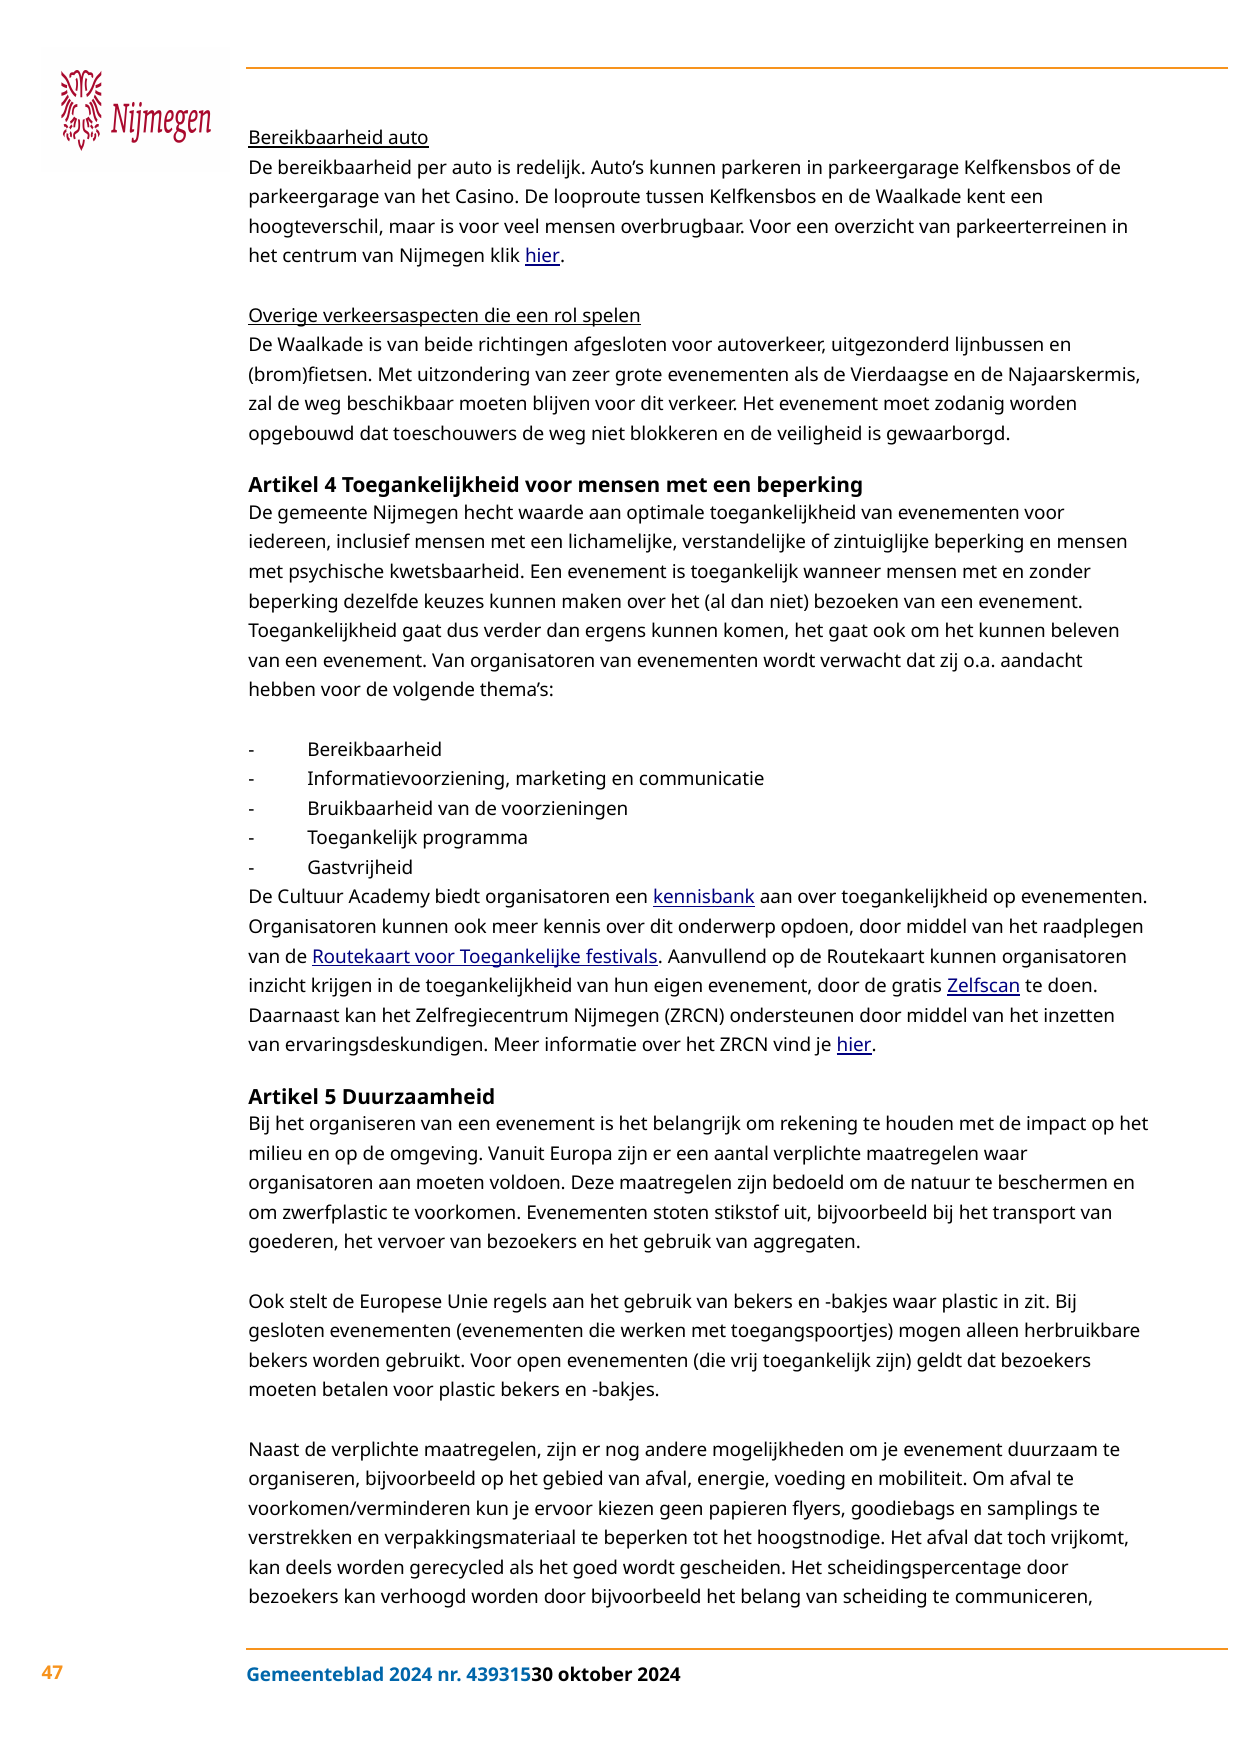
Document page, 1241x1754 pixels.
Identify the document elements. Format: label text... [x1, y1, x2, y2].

text Naast de verplichte maatregelen, zijn er nog andere mogelijkheden om je evenement duurzaam te organiseren, bijvoorbeeld op het gebied van afval, energie, voeding en mobiliteit. Om afval te voorkomen/verminderen kun je ervoor kiezen geen papieren flyers, goodiebags en samplings te verstrekken en verpakkingsmateriaal te beperken tot het hoogstnodige. Het afval dat toch vrijkomt, kan deels worden gerecycled als het goed wordt gescheiden. Het scheidingspercentage door bezoekers kan verhoogd worden door bijvoorbeeld het belang van scheiding te communiceren, [248, 1436, 1152, 1609]
text De Cultuur Academy biedt organisatoren een kennisbank aan over toegankelijkheid op evenementen. Organisatoren kunnen ook meer kennis over dit onderwerp opdoen, door middel van het raadplegen van de Routekaart voor Toegankelijke festivals. Aanvullend op de Routekaart kunnen organisatoren inzicht krijgen in de toegankelijkheid van hun eigen evenement, door de gratis Zelfscan te doen. Daarnaast kan het Zelfregiecentrum Nijmegen (ZRCN) ondersteunen door middel van het inzetten van ervaringsdeskundigen. Meer informatie over het ZRCN vind je hier. [248, 884, 1152, 1057]
list Bereikbaarheid [248, 736, 1152, 761]
text Artikel 4 Toegankelijkheid voor mensen met een beperking [248, 471, 1152, 499]
picture [41, 47, 231, 172]
text De bereikbaarheid per auto is redelijk. Auto’s kunnen parkeren in parkeergarage Kelfkensbos of de parkeergarage van het Casino. De looproute tussen Kelfkensbos en de Waalkade kent een hoogteverschil, maar is voor veel mensen overbrugbaar. Voor een overzicht van parkeerterreinen in het centrum van Nijmegen klik hier. [248, 154, 1152, 268]
text De Waalkade is van beide richtingen afgesloten voor autoverkeer, uitgezonderd lijnbussen en (brom)fietsen. Met uitzondering van zeer grote evenementen als de Vierdaagse en de Najaarskermis, zal de weg beschikbaar moeten blijven voor dit verkeer. Het evenement moet zodanig worden opgebouwd dat toeschouwers de weg niet blokkeren en de veiligheid is gewaarborgd. [248, 331, 1152, 446]
text Bereikbaarheid auto [248, 124, 1152, 150]
text Artikel 5 Duurzaamheid [248, 1082, 1152, 1110]
text Ook stelt de Europese Unie regels aan het gebruik van bekers en -bakjes waar plastic in zit. Bij gesloten evenementen (evenementen die werken met toegangspoortjes) mogen alleen herbruikbare bekers worden gebruikt. Voor open evenementen (die vrij toegankelijk zijn) geldt dat bezoekers moeten betalen voor plastic bekers en -bakjes. [248, 1288, 1152, 1402]
list Bruikbaarheid van de voorzieningen [248, 795, 1152, 821]
list Toegankelijk programma [248, 824, 1152, 850]
text De gemeente Nijmegen hecht waarde aan optimale toegankelijkheid van evenementen voor iedereen, inclusief mensen met een lichamelijke, verstandelijke of zintuiglijke beperking en mensen met psychische kwetsbaarheid. Een evenement is toegankelijk wanneer mensen met en zonder beperking dezelfde keuzes kunnen maken over het (al dan niet) bezoeken van een evenement. Toegankelijkheid gaat dus verder dan ergens kunnen komen, het gaat ook om het kunnen beleven van een evenement. Van organisatoren van evenementen wordt verwacht dat zij o.a. aandacht hebben voor de volgende thema’s: [248, 499, 1152, 702]
text Overige verkeersaspecten die een rol spelen [248, 302, 1152, 328]
list Informatievoorziening, marketing en communicatie [248, 765, 1152, 791]
text Bij het organiseren van een evenement is het belangrijk om rekening te houden met de impact op het milieu en op de omgeving. Vanuit Europa zijn er een aantal verplichte maatregelen waar organisatoren aan moeten voldoen. Deze maatregelen zijn bedoeld om de natuur te beschermen en om zwerfplastic te voorkomen. Evenementen stoten stikstof uit, bijvoorbeeld bij het transport van goederen, het vervoer van bezoekers en het gebruik van aggregaten. [248, 1110, 1152, 1254]
list Gastvrijheid [248, 854, 1152, 880]
